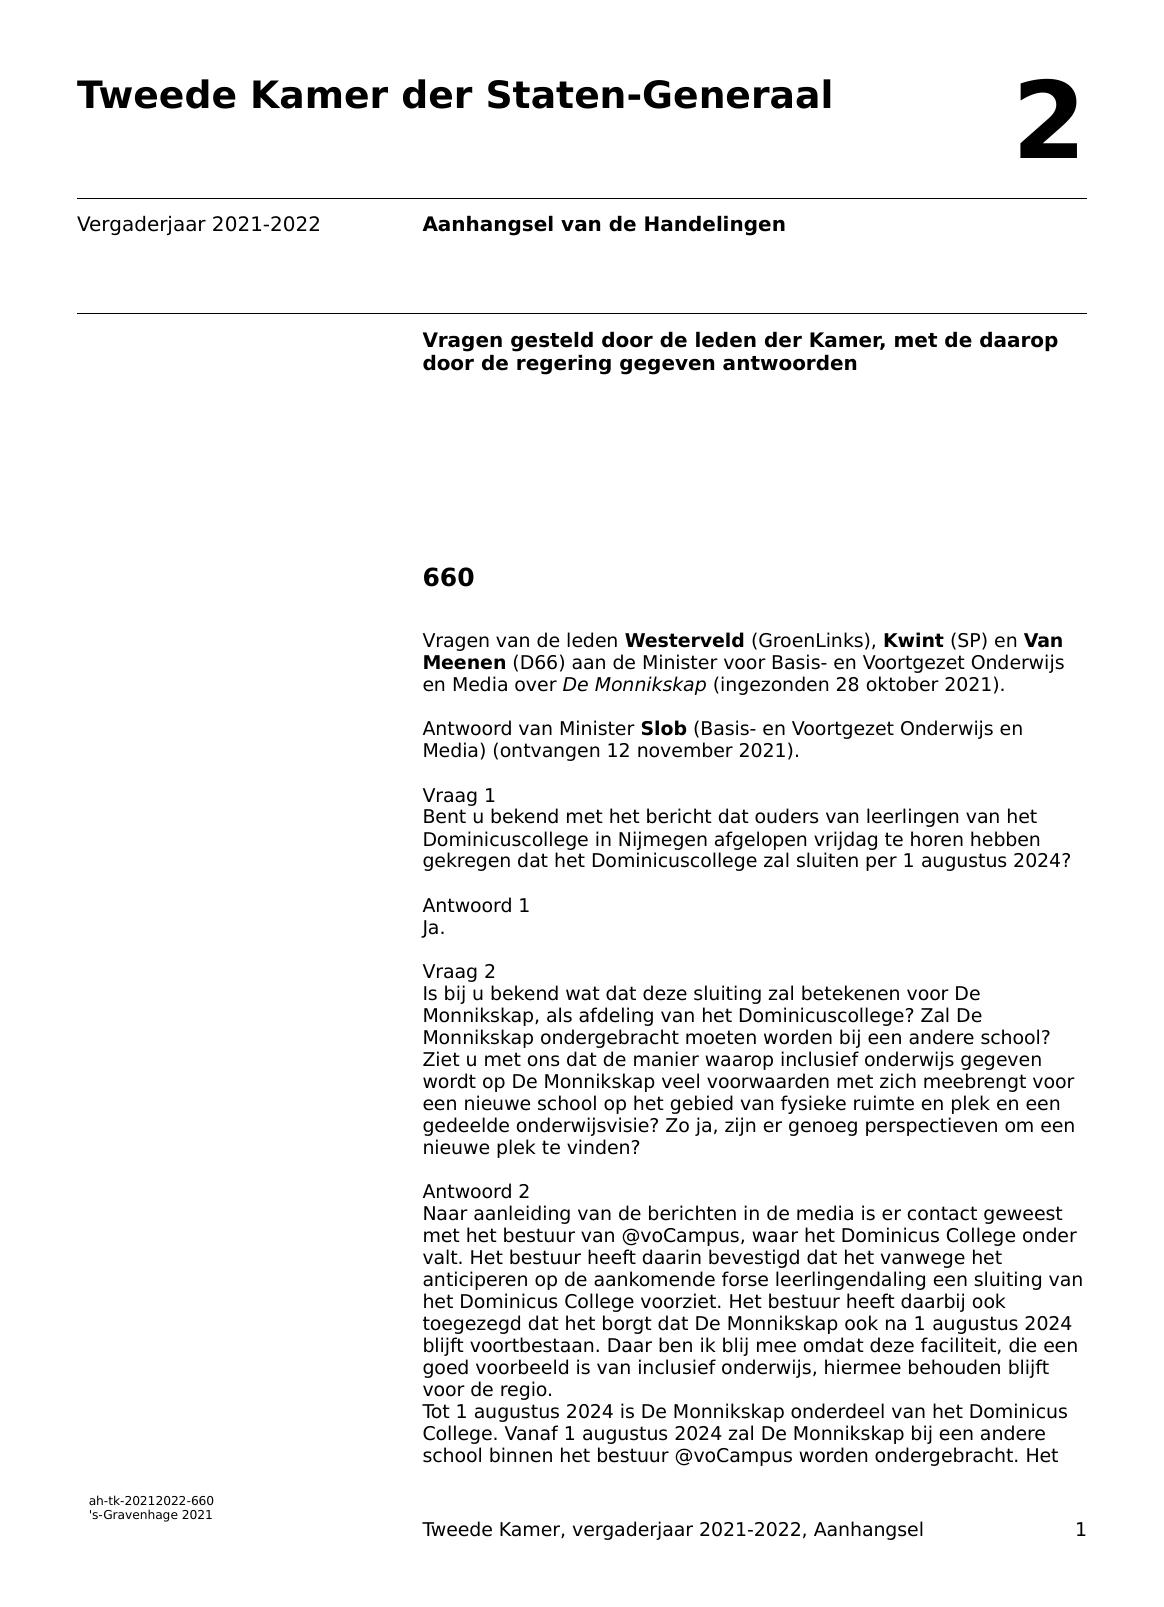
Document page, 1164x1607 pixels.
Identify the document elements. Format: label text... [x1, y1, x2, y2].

table_cell [77, 314, 422, 375]
text Antwoord 2 [422, 1181, 1087, 1203]
text Antwoord van Minister Slob (Basis- en Voortgezet Onderwijs en Media) (ontvangen 12 november 2021). [422, 718, 1087, 762]
text Vraag 1 [422, 784, 1087, 806]
text Ja. [422, 917, 1087, 938]
text Tot 1 augustus 2024 is De Monnikskap onderdeel van het Dominicus College. Vanaf 1 augustus 2024 zal De Monnikskap bij een andere school binnen het bestuur @voCampus worden ondergebracht. Het [422, 1401, 1087, 1466]
text Vraag 2 [422, 961, 1087, 983]
table_cell Aanhangsel van de Handelingen [422, 199, 1087, 313]
text Vragen van de leden Westerveld (GroenLinks), Kwint (SP) en Van Meenen (D66) aan de Minister voor Basis- en Voortgezet Onderwijs en Media over De Monnikskap (ingezonden 28 oktober 2021). [422, 630, 1087, 696]
table_header Tweede Kamer der Staten-Generaal [77, 59, 886, 198]
table_header 2 [886, 59, 1087, 198]
table_cell Vergaderjaar 2021-2022 [77, 199, 422, 313]
text Antwoord 1 [422, 894, 1087, 917]
table_cell Vragen gesteld door de leden der Kamer, met de daarop door de regering gegeven antwoorden [422, 314, 1087, 375]
text 's-Gravenhage 2021 [88, 1508, 323, 1522]
text Naar aanleiding van de berichten in de media is er contact geweest met het bestuur van @voCampus, waar het Dominicus College onder valt. Het bestuur heeft daarin bevestigd dat het vanwege het anticiperen op de aankomende forse leerlingendaling een sluiting van het Dominicus College voorziet. Het bestuur heeft daarbij ook toegezegd dat het borgt dat De Monnikskap ook na 1 augustus 2024 blijft voortbestaan. Daar ben ik blij mee omdat deze faciliteit, die een goed voorbeeld is van inclusief onderwijs, hiermee behouden blijft voor de regio. [422, 1203, 1087, 1401]
text Is bij u bekend wat dat deze sluiting zal betekenen voor De Monnikskap, als afdeling van het Dominicuscollege? Zal De Monnikskap ondergebracht moeten worden bij een andere school? Ziet u met ons dat de manier waarop inclusief onderwijs gegeven wordt op De Monnikskap veel voorwaarden met zich meebrengt voor een nieuwe school op het gebied van fysieke ruimte en plek en een gedeelde onderwijsvisie? Zo ja, zijn er genoeg perspectieven om een nieuwe plek te vinden? [422, 983, 1087, 1158]
text ah-tk-20212022-660 [88, 1494, 323, 1508]
text 660 [422, 563, 1087, 592]
text Bent u bekend met het bericht dat ouders van leerlingen van het Dominicuscollege in Nijmegen afgelopen vrijdag te horen hebben gekregen dat het Dominicuscollege zal sluiten per 1 augustus 2024? [422, 806, 1087, 872]
